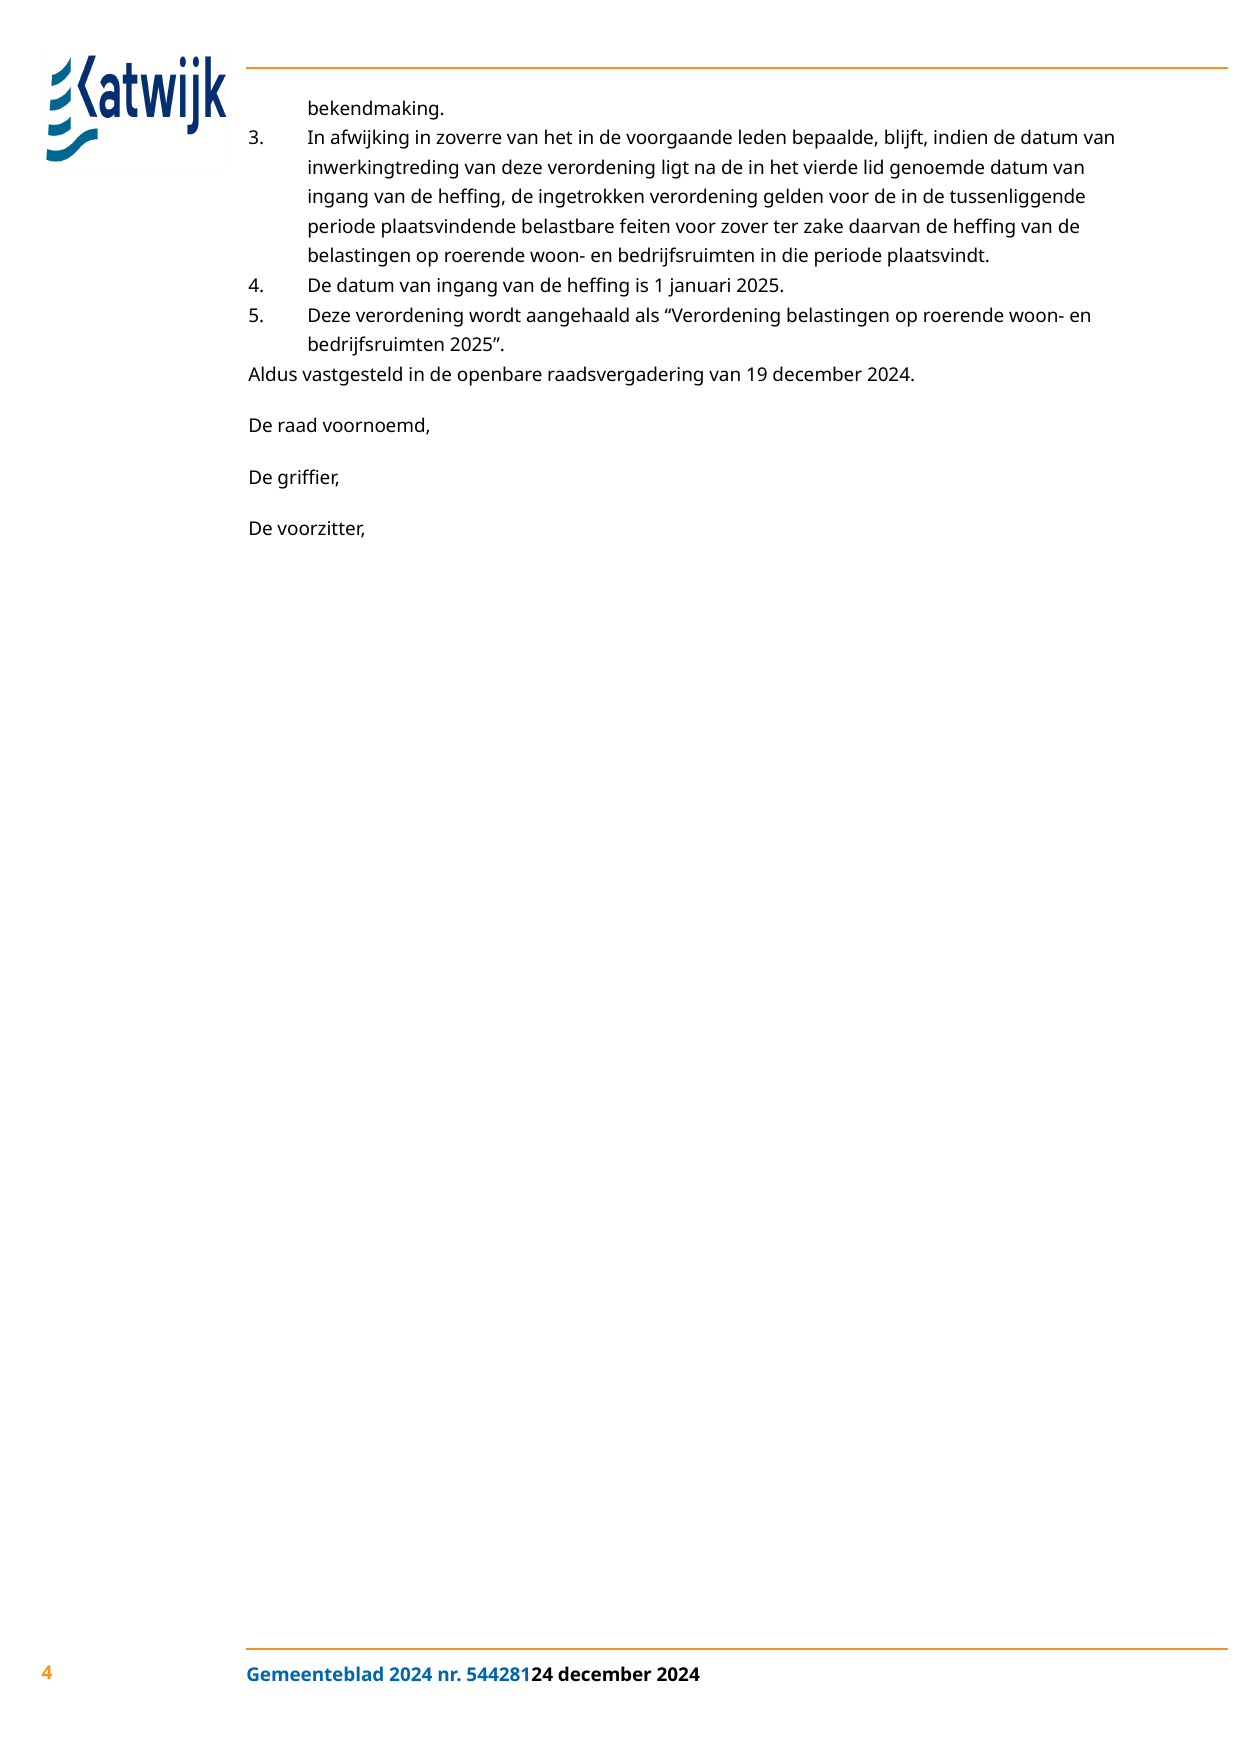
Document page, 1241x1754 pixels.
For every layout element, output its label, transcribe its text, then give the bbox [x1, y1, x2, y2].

list In afwijking in zoverre van het in de voorgaande leden bepaalde, blijft, indien de datum van inwerkingtreding van deze verordening ligt na de in het vierde lid genoemde datum van ingang van de heffing, de ingetrokken verordening gelden voor de in de tussenliggende periode plaatsvindende belastbare feiten voor zover ter zake daarvan de heffing van de belastingen op roerende woon- en bedrijfsruimten in die periode plaatsvindt. [248, 124, 1152, 268]
list bekendmaking. [248, 95, 1152, 121]
list Deze verordening wordt aangehaald als “Verordening belastingen op roerende woon- en bedrijfsruimten 2025”. [248, 302, 1152, 357]
list De datum van ingang van de heffing is 1 januari 2025. [248, 272, 1152, 298]
text De raad voornoemd, [248, 412, 1152, 438]
text Aldus vastgesteld in de openbare raadsvergadering van 19 december 2024. [248, 361, 1152, 387]
picture [41, 47, 231, 172]
text De griffier, [248, 464, 1152, 490]
text De voorzitter, [248, 515, 1152, 541]
